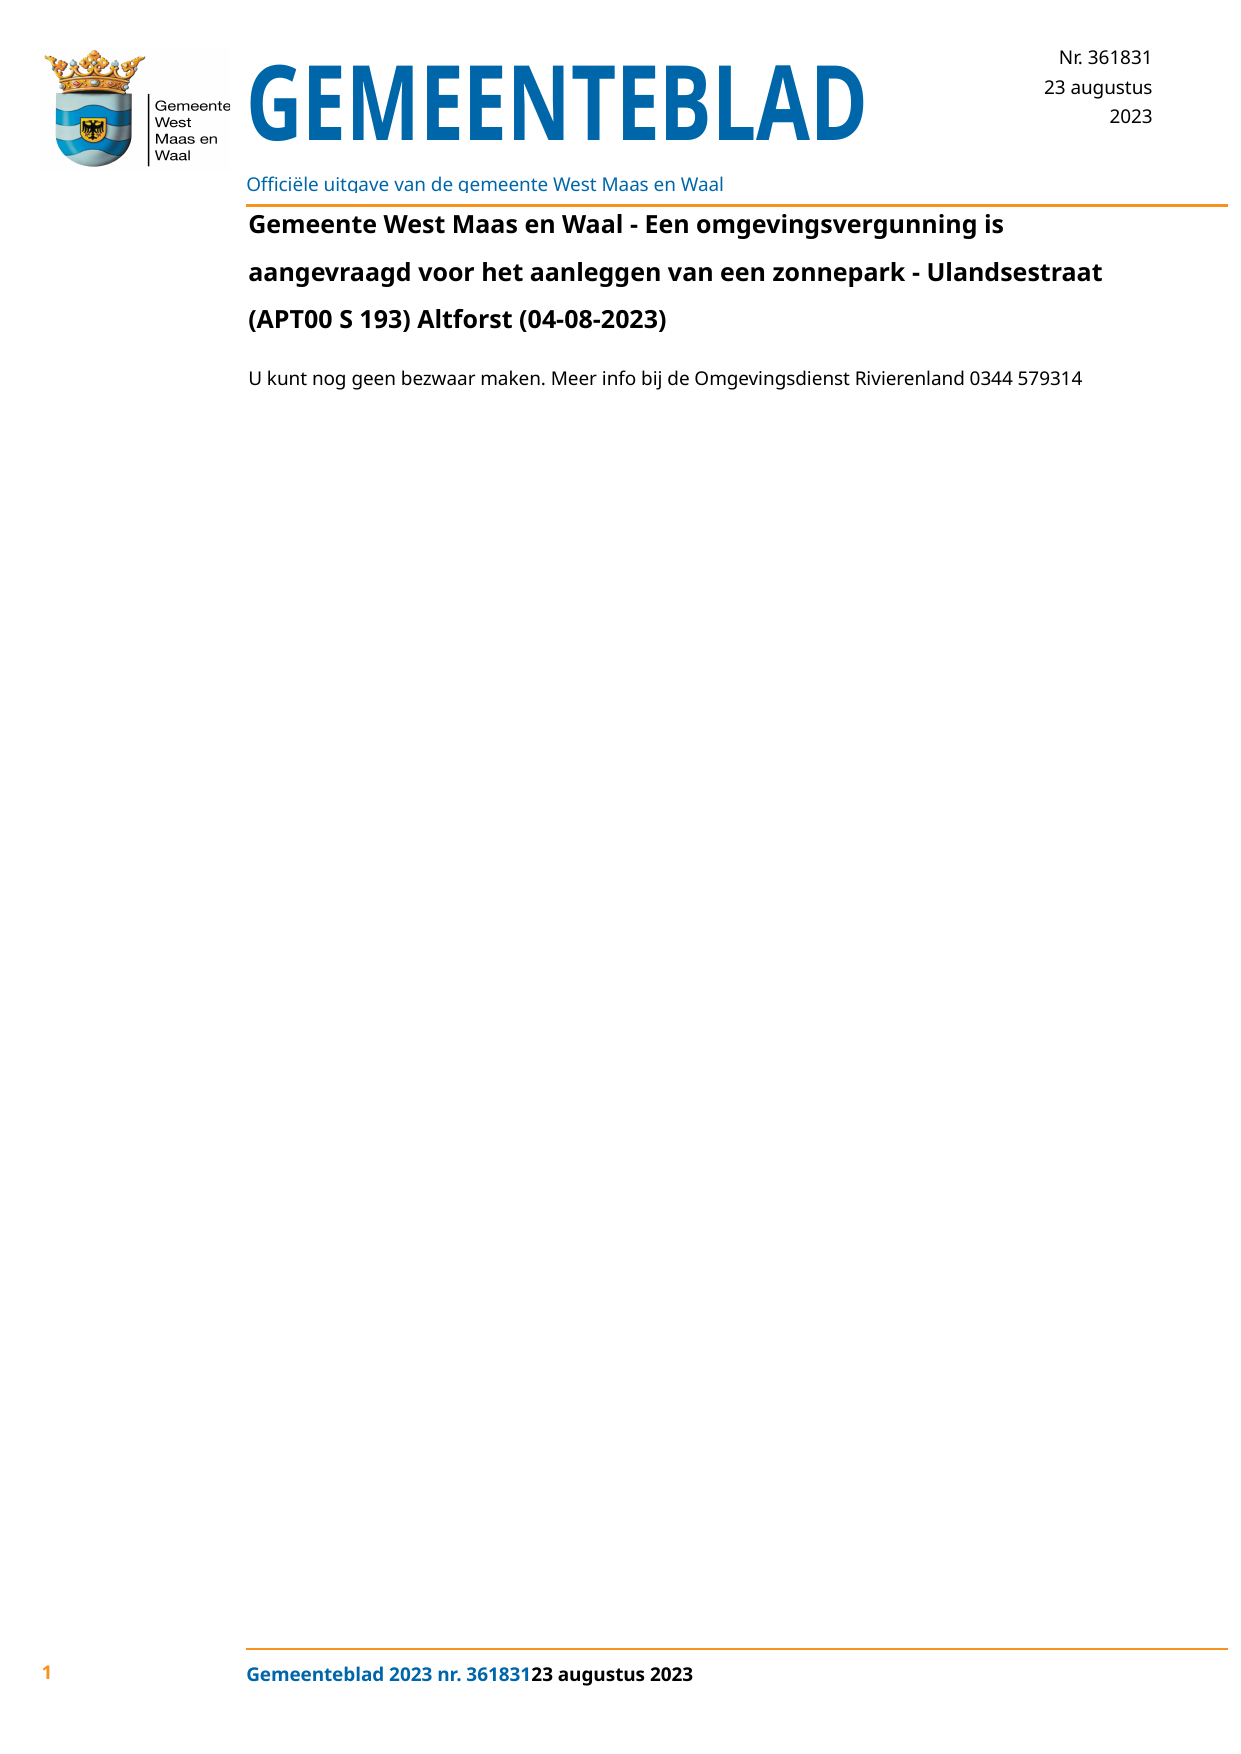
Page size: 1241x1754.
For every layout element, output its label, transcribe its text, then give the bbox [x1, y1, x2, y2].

picture [41, 47, 231, 172]
text Gemeente West Maas en Waal - Een omgevingsvergunning is aangevraagd voor het aanleggen van een zonnepark - Ulandsestraat (APT00 S 193) Altforst (04-08-2023) [248, 207, 1152, 336]
text U kunt nog geen bezwaar maken. Meer info bij de Omgevingsdienst Rivierenland 0344 579314 [248, 366, 1152, 391]
